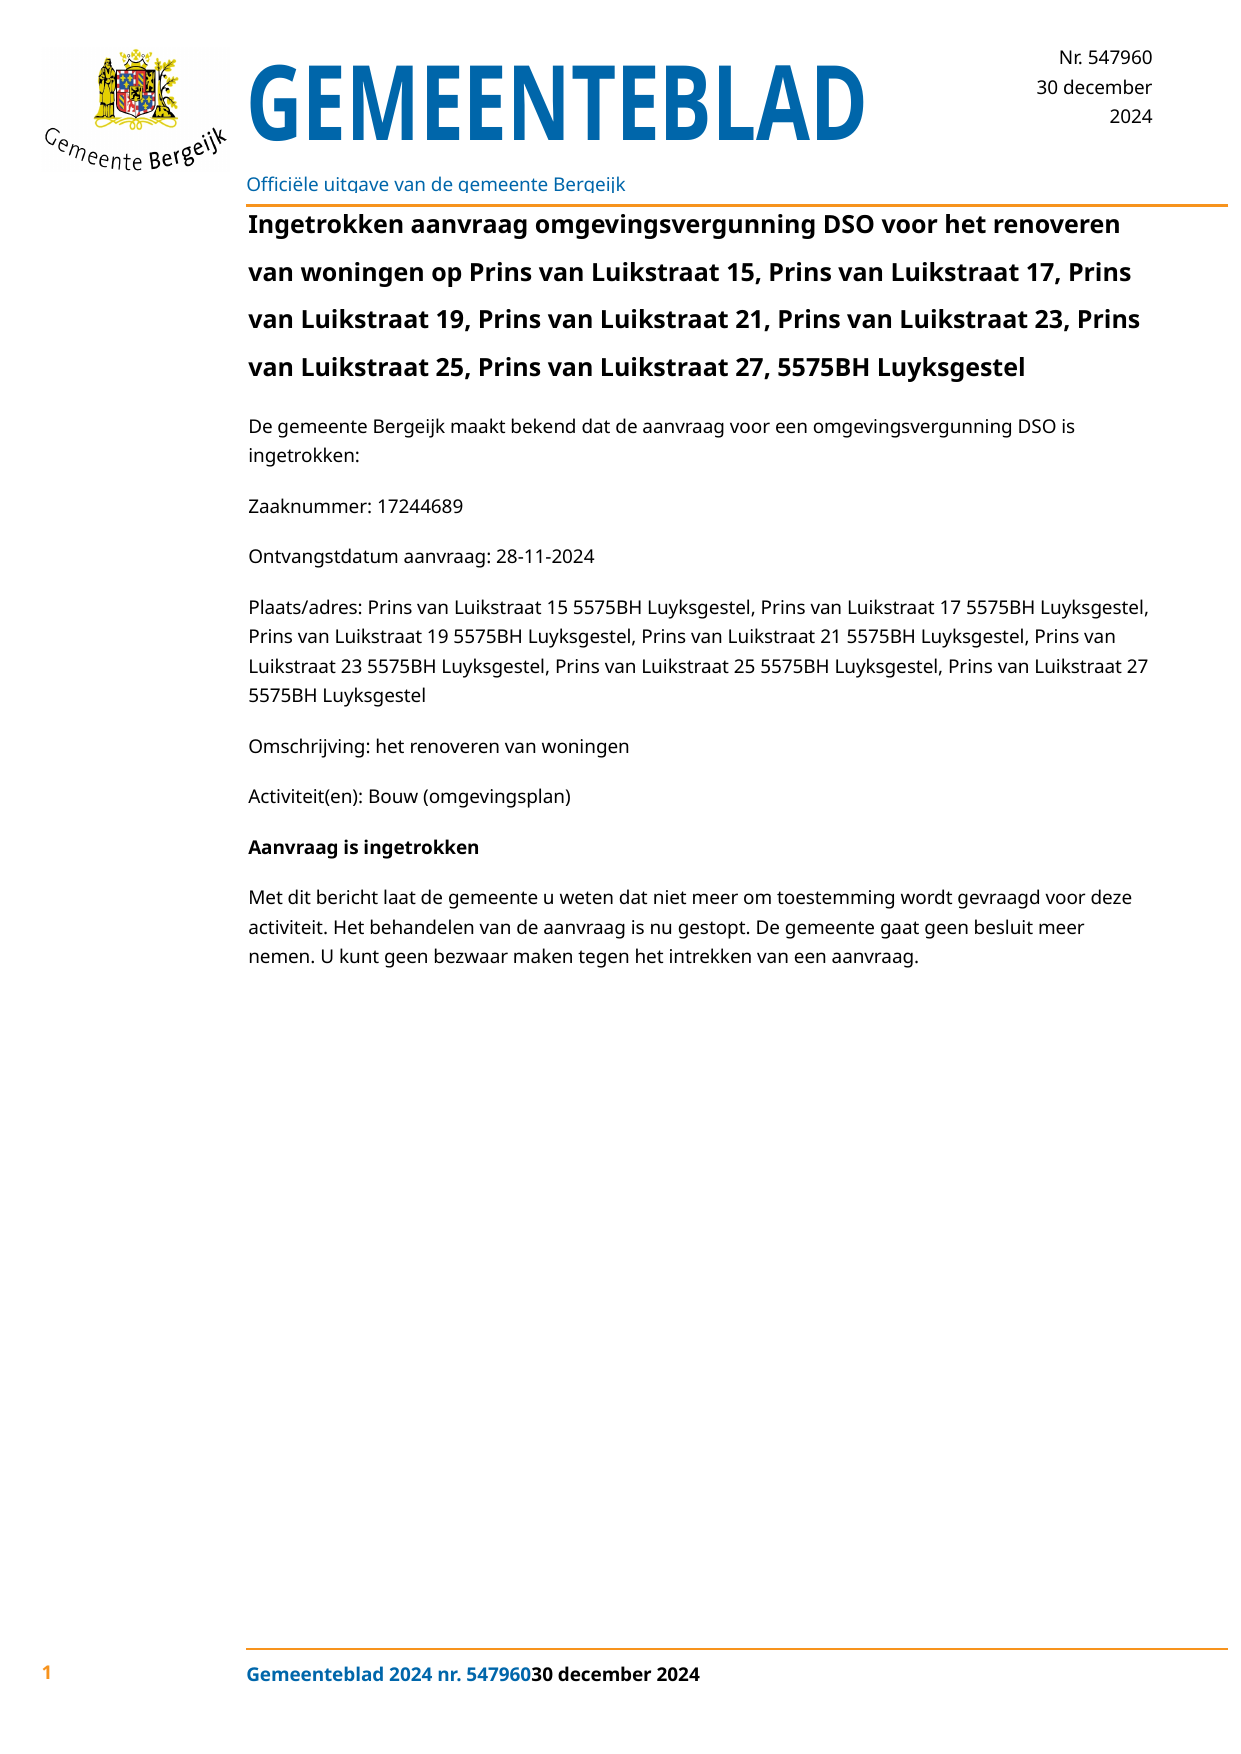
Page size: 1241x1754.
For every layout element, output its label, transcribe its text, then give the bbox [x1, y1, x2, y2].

text Aanvraag is ingetrokken [248, 834, 1152, 860]
text Ontvangstdatum aanvraag: 28-11-2024 [248, 543, 1152, 569]
text De gemeente Bergeijk maakt bekend dat de aanvraag voor een omgevingsvergunning DSO is ingetrokken: [248, 413, 1152, 468]
text Zaaknummer: 17244689 [248, 493, 1152, 519]
text Plaats/adres: Prins van Luikstraat 15 5575BH Luyksgestel, Prins van Luikstraat 17 5575BH Luyksgestel, Prins van Luikstraat 19 5575BH Luyksgestel, Prins van Luikstraat 21 5575BH Luyksgestel, Prins van Luikstraat 23 5575BH Luyksgestel, Prins van Luikstraat 25 5575BH Luyksgestel, Prins van Luikstraat 27 5575BH Luyksgestel [248, 594, 1152, 708]
text Activiteit(en): Bouw (omgevingsplan) [248, 783, 1152, 809]
text Ingetrokken aanvraag omgevingsvergunning DSO voor het renoveren van woningen op Prins van Luikstraat 15, Prins van Luikstraat 17, Prins van Luikstraat 19, Prins van Luikstraat 21, Prins van Luikstraat 23, Prins van Luikstraat 25, Prins van Luikstraat 27, 5575BH Luyksgestel [248, 207, 1152, 384]
text Met dit bericht laat de gemeente u weten dat niet meer om toestemming wordt gevraagd voor deze activiteit. Het behandelen van de aanvraag is nu gestopt. De gemeente gaat geen besluit meer nemen. U kunt geen bezwaar maken tegen het intrekken van een aanvraag. [248, 884, 1152, 969]
picture [41, 47, 231, 172]
text Omschrijving: het renoveren van woningen [248, 733, 1152, 759]
